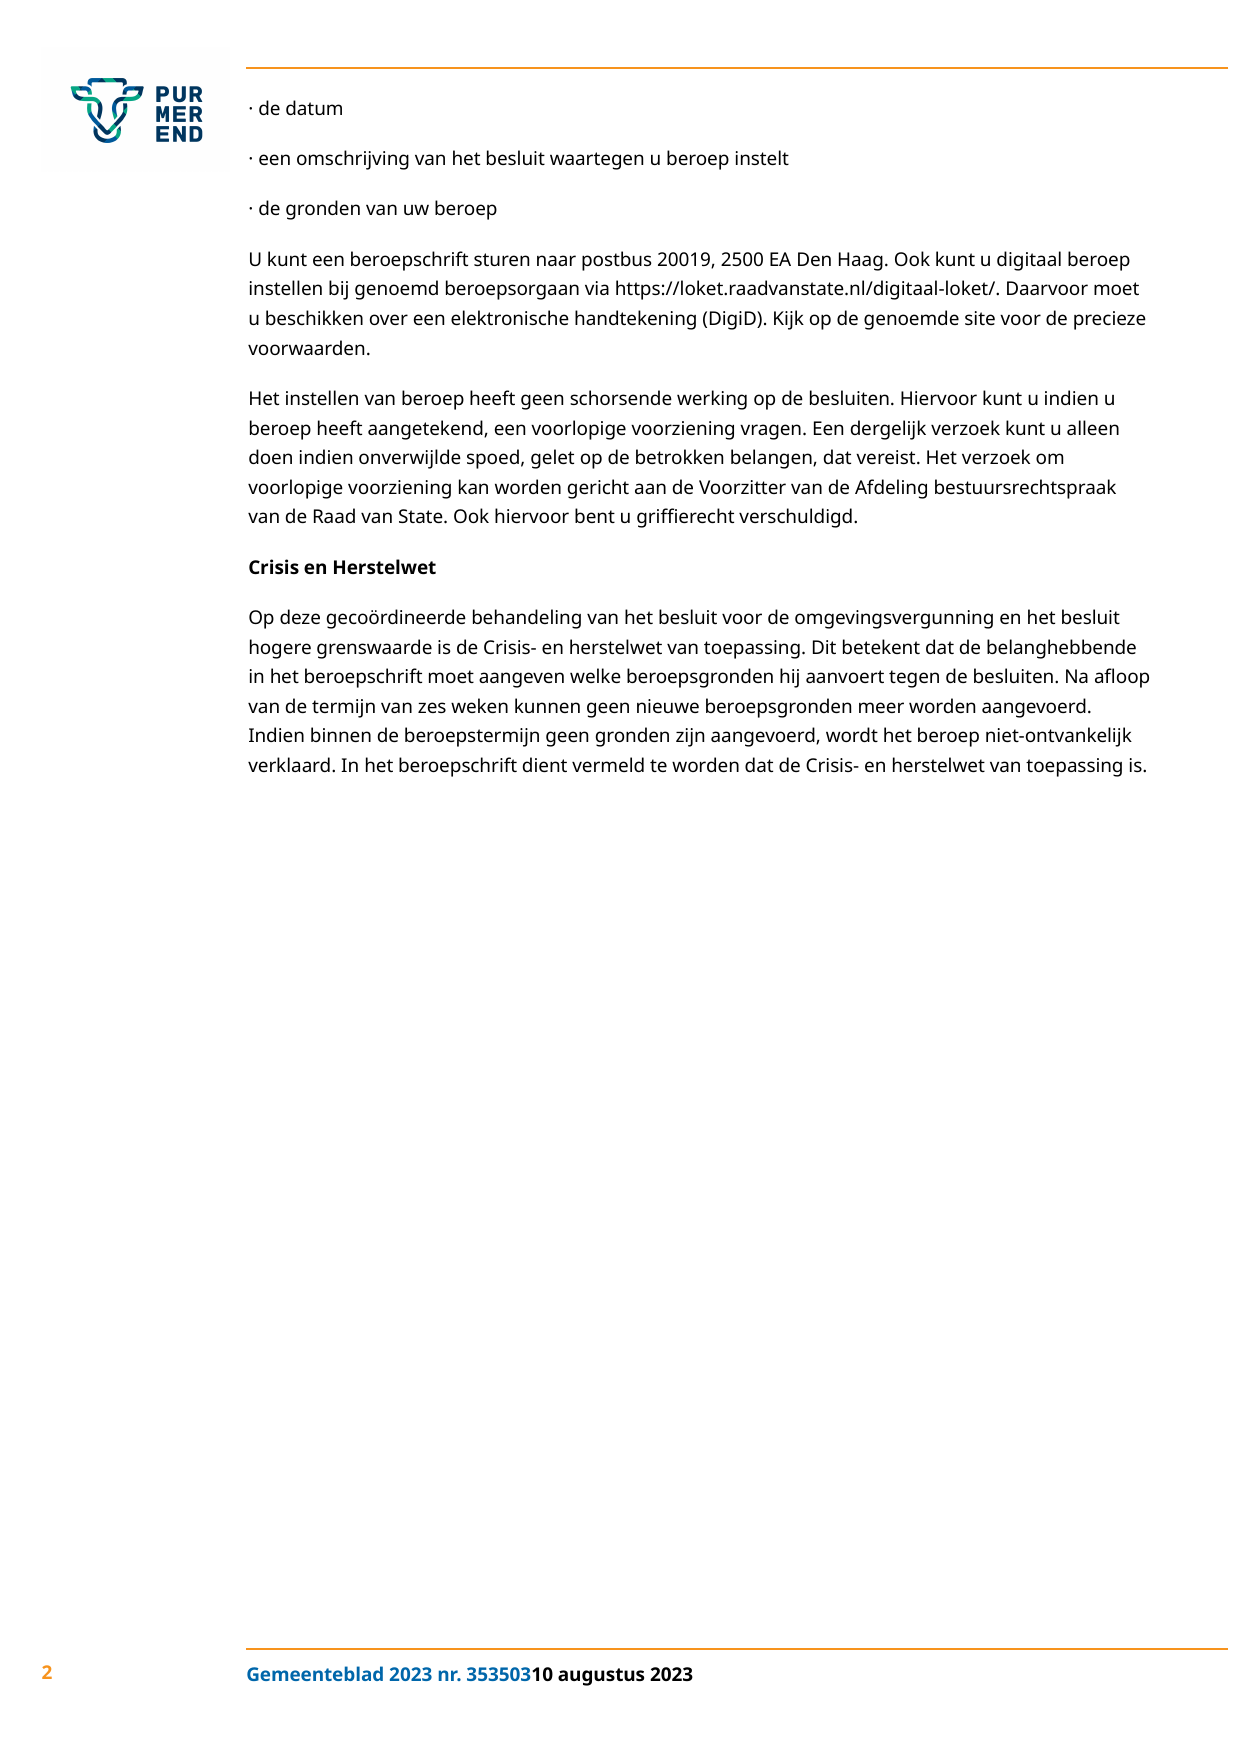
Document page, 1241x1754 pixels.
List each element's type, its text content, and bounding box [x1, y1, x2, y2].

text Het instellen van beroep heeft geen schorsende werking op de besluiten. Hiervoor kunt u indien u beroep heeft aangetekend, een voorlopige voorziening vragen. Een dergelijk verzoek kunt u alleen doen indien onverwijlde spoed, gelet op de betrokken belangen, dat vereist. Het verzoek om voorlopige voorziening kan worden gericht aan de Voorzitter van de Afdeling bestuursrechtspraak van de Raad van State. Ook hiervoor bent u griffierecht verschuldigd. [248, 385, 1152, 529]
text Crisis en Herstelwet [248, 554, 1152, 580]
text · de gronden van uw beroep [248, 196, 1152, 221]
text Op deze gecoördineerde behandeling van het besluit voor de omgevingsvergunning en het besluit hogere grenswaarde is de Crisis- en herstelwet van toepassing. Dit betekent dat de belanghebbende in het beroepschrift moet aangeven welke beroepsgronden hij aanvoert tegen de besluiten. Na afloop van de termijn van zes weken kunnen geen nieuwe beroepsgronden meer worden aangevoerd. Indien binnen de beroepstermijn geen gronden zijn aangevoerd, wordt het beroep niet-ontvankelijk verklaard. In het beroepschrift dient vermeld te worden dat de Crisis- en herstelwet van toepassing is. [248, 604, 1152, 778]
text U kunt een beroepschrift sturen naar postbus 20019, 2500 EA Den Haag. Ook kunt u digitaal beroep instellen bij genoemd beroepsorgaan via https://loket.raadvanstate.nl/digitaal-loket/. Daarvoor moet u beschikken over een elektronische handtekening (DigiD). Kijk op de genoemde site voor de precieze voorwaarden. [248, 246, 1152, 361]
picture [41, 47, 231, 172]
text · de datum [248, 95, 1152, 121]
text · een omschrijving van het besluit waartegen u beroep instelt [248, 145, 1152, 171]
